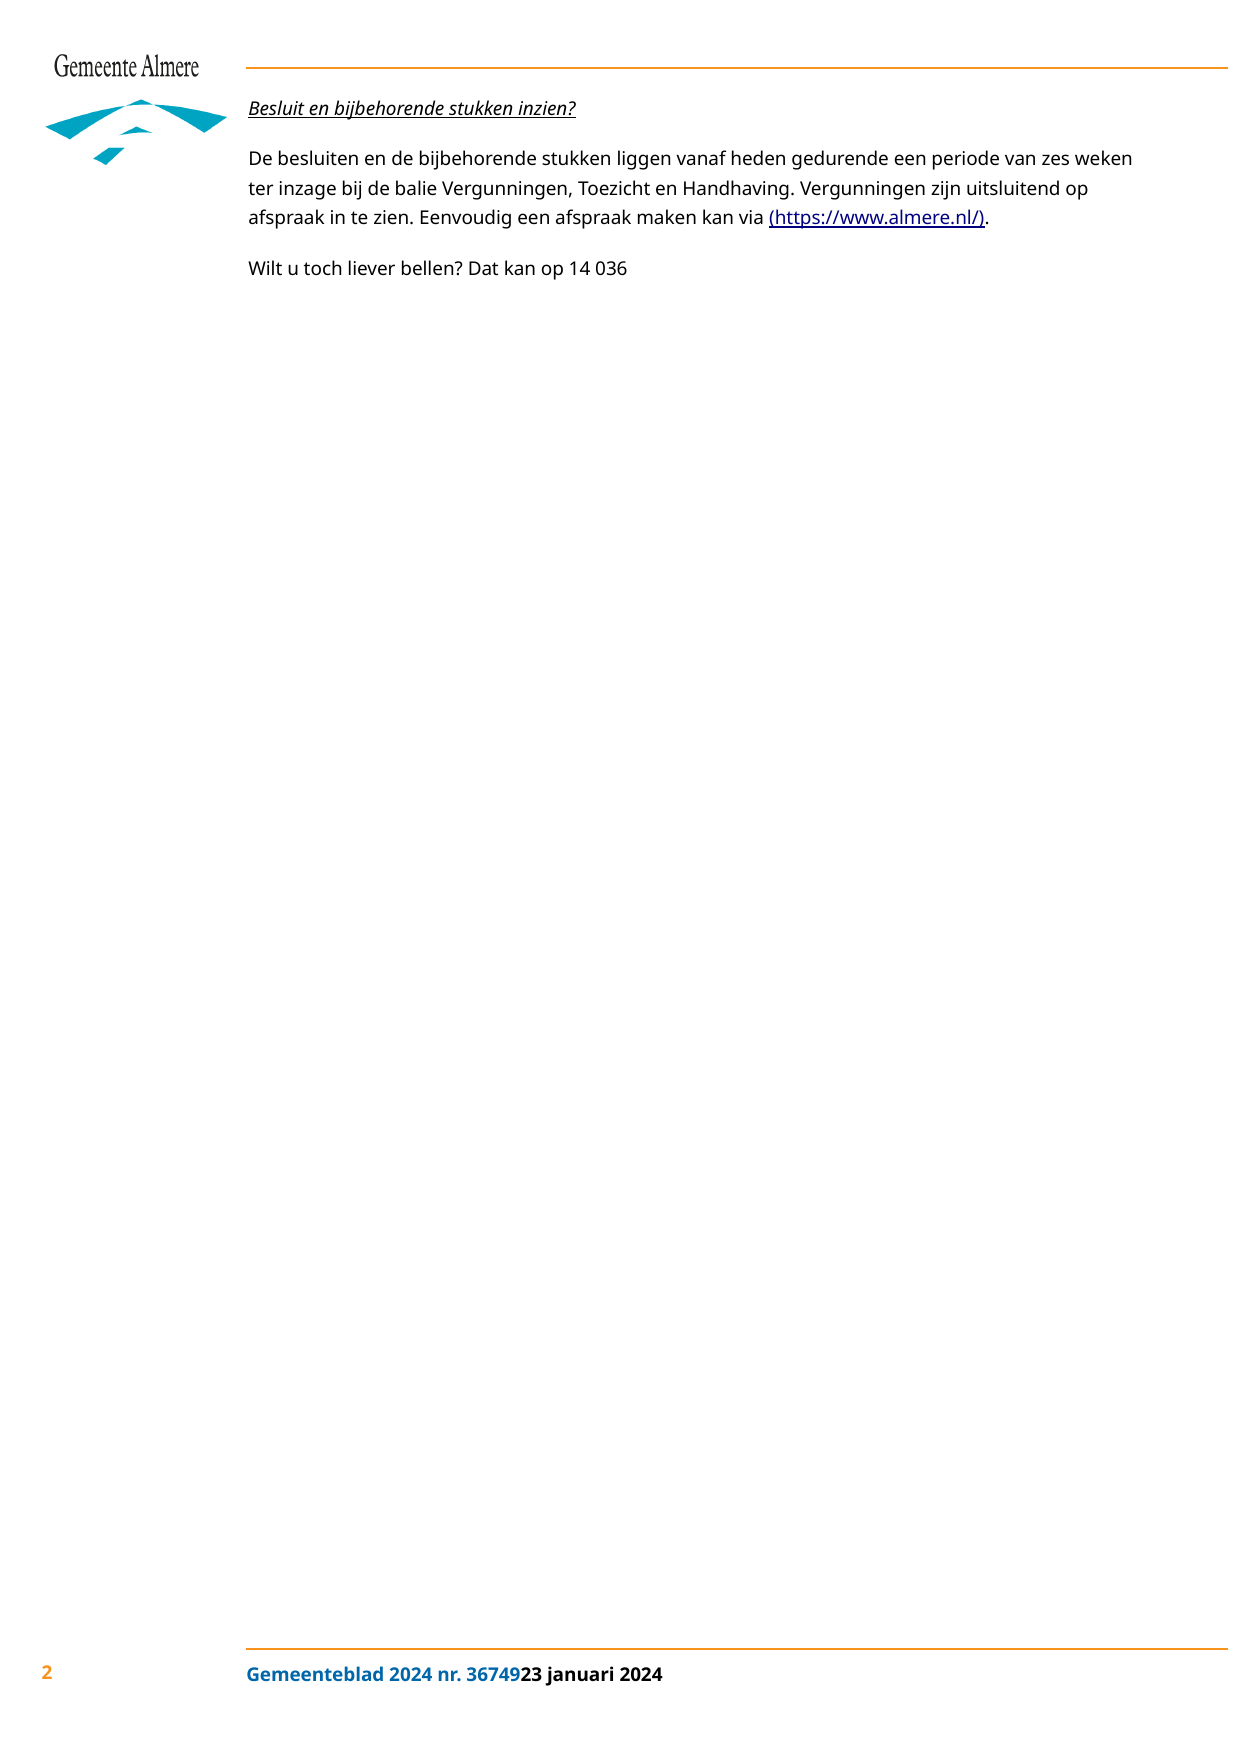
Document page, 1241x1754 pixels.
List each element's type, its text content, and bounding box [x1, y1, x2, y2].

picture [41, 47, 231, 172]
text Besluit en bijbehorende stukken inzien? [248, 95, 1152, 121]
text Wilt u toch liever bellen? Dat kan op 14 036 [248, 255, 1152, 281]
text De besluiten en de bijbehorende stukken liggen vanaf heden gedurende een periode van zes weken ter inzage bij de balie Vergunningen, Toezicht en Handhaving. Vergunningen zijn uitsluitend op afspraak in te zien. Eenvoudig een afspraak maken kan via (https://www.almere.nl/). [248, 145, 1152, 230]
